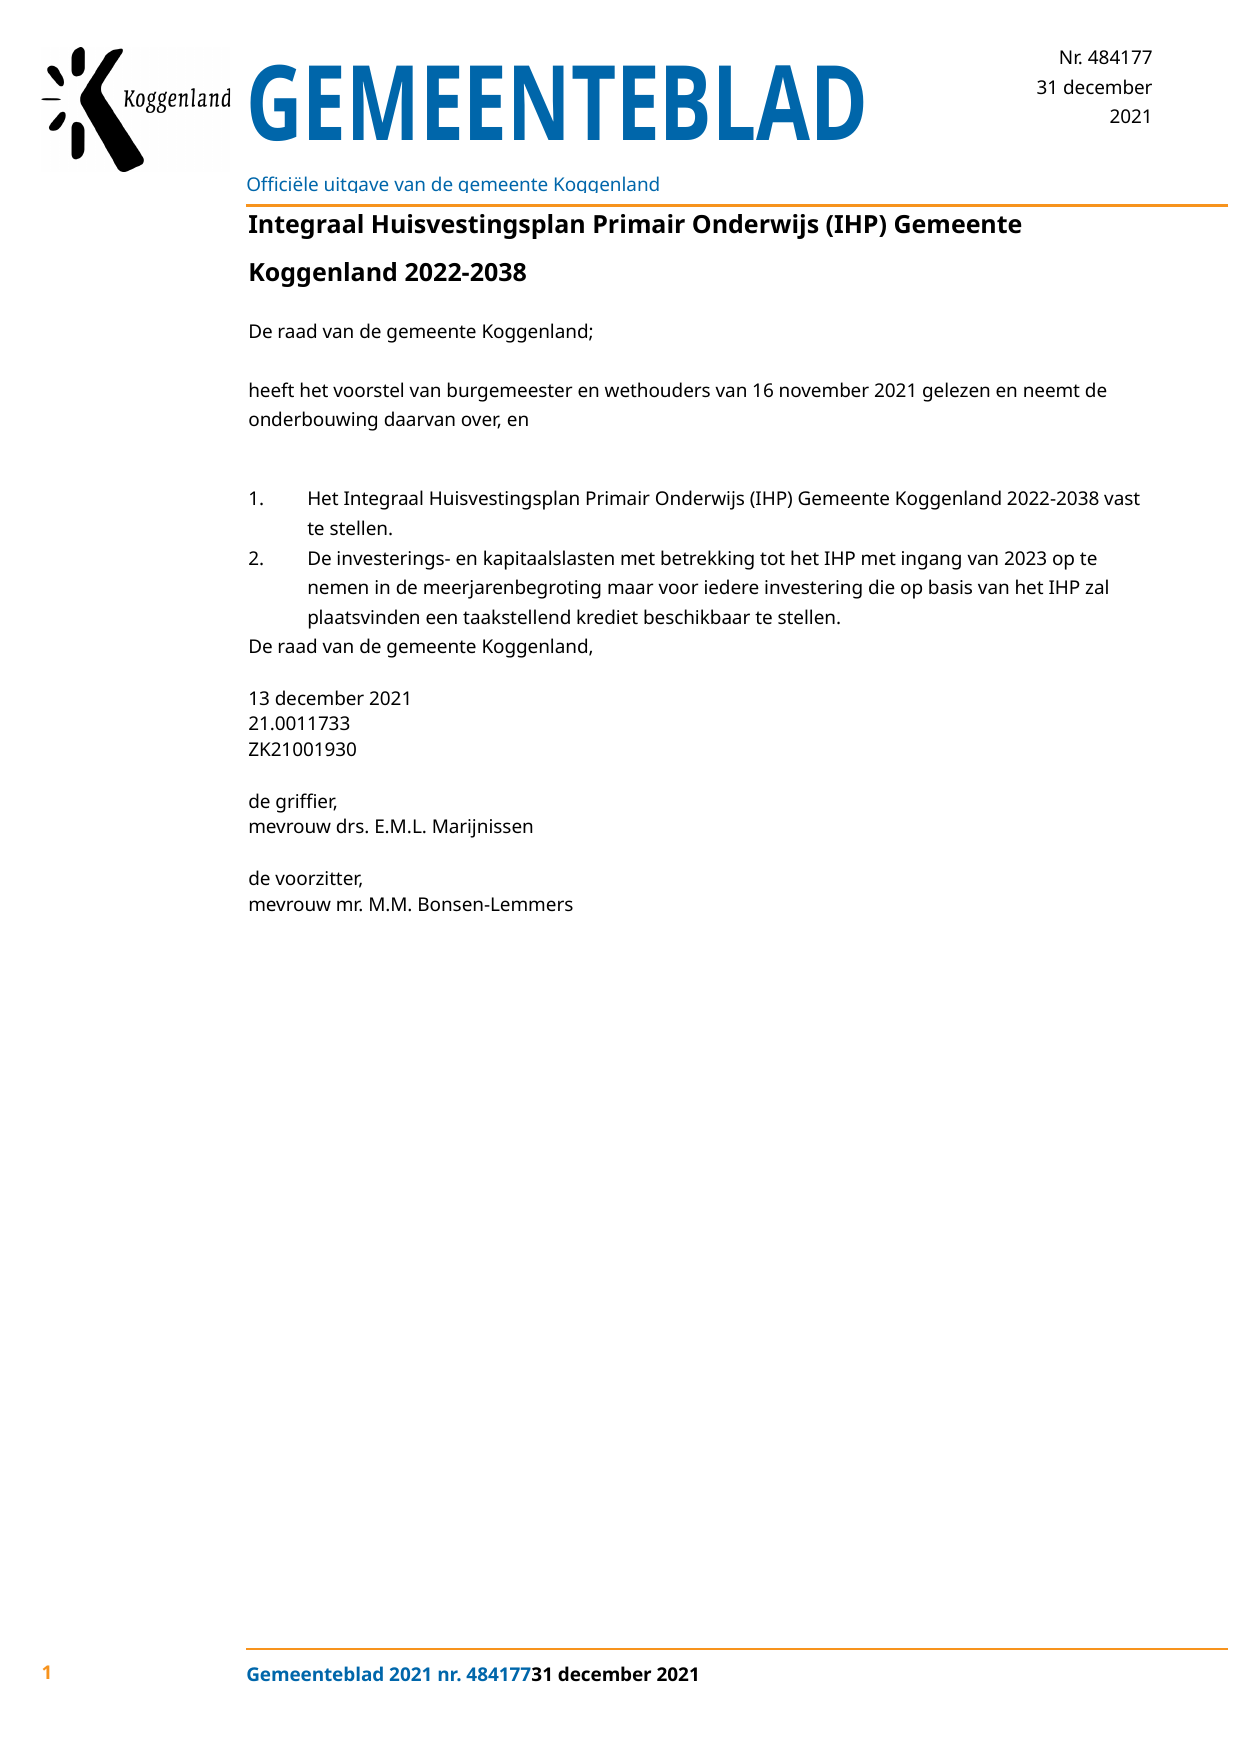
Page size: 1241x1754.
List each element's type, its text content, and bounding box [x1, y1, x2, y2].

text heeft het voorstel van burgemeester en wethouders van 16 november 2021 gelezen en neemt de onderbouwing daarvan over, en [248, 377, 1152, 432]
text 13 december 2021 [248, 685, 1152, 711]
text 21.0011733 [248, 711, 1152, 736]
text mevrouw mr. M.M. Bonsen-Lemmers [248, 891, 1152, 916]
list De investerings- en kapitaalslasten met betrekking tot het IHP met ingang van 2023 op te nemen in de meerjarenbegroting maar voor iedere investering die op basis van het IHP zal plaatsvinden een taakstellend krediet beschikbaar te stellen. [248, 545, 1152, 629]
picture [41, 47, 231, 172]
text ZK21001930 [248, 736, 1152, 762]
list Het Integraal Huisvestingsplan Primair Onderwijs (IHP) Gemeente Koggenland 2022-2038 vast te stellen. [248, 486, 1152, 541]
text de voorzitter, [248, 865, 1152, 891]
text de griffier, [248, 788, 1152, 813]
text Integraal Huisvestingsplan Primair Onderwijs (IHP) Gemeente Koggenland 2022-2038 [248, 207, 1152, 288]
text De raad van de gemeente Koggenland; [248, 318, 1152, 344]
text De raad van de gemeente Koggenland, [248, 633, 1152, 659]
text mevrouw drs. E.M.L. Marijnissen [248, 813, 1152, 839]
